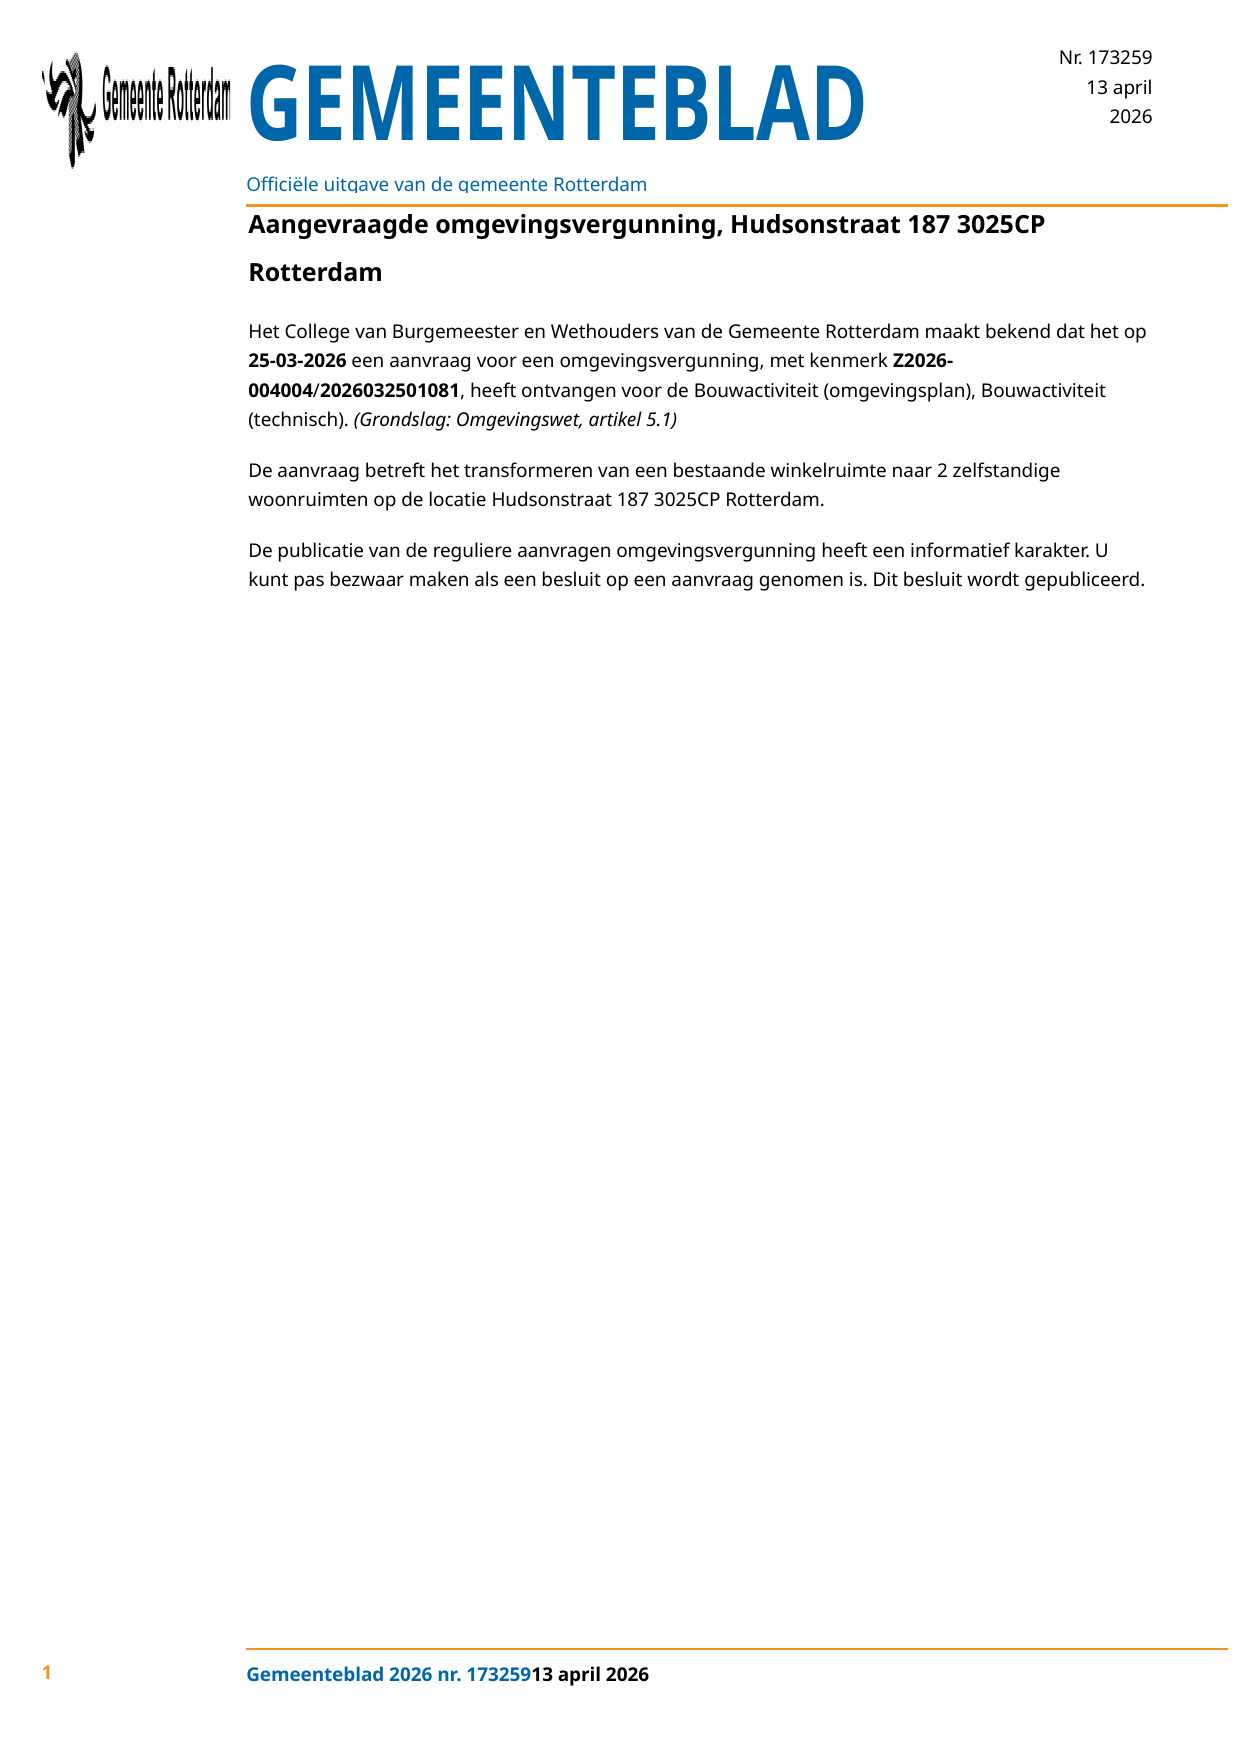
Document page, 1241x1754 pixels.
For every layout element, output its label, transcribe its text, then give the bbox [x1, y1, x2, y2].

text De publicatie van de reguliere aanvragen omgevingsvergunning heeft een informatief karakter. U kunt pas bezwaar maken als een besluit op een aanvraag genomen is. Dit besluit wordt gepubliceerd. [248, 537, 1152, 592]
text De aanvraag betreft het transformeren van een bestaande winkelruimte naar 2 zelfstandige woonruimten op de locatie Hudsonstraat 187 3025CP Rotterdam. [248, 457, 1152, 512]
text Aangevraagde omgevingsvergunning, Hudsonstraat 187 3025CP Rotterdam [248, 207, 1152, 288]
text Het College van Burgemeester en Wethouders van de Gemeente Rotterdam maakt bekend dat het op 25-03-2026 een aanvraag voor een omgevingsvergunning, met kenmerk Z2026-004004/2026032501081, heeft ontvangen voor de Bouwactiviteit (omgevingsplan), Bouwactiviteit (technisch). (Grondslag: Omgevingswet, artikel 5.1) [248, 318, 1152, 432]
picture [41, 47, 231, 172]
